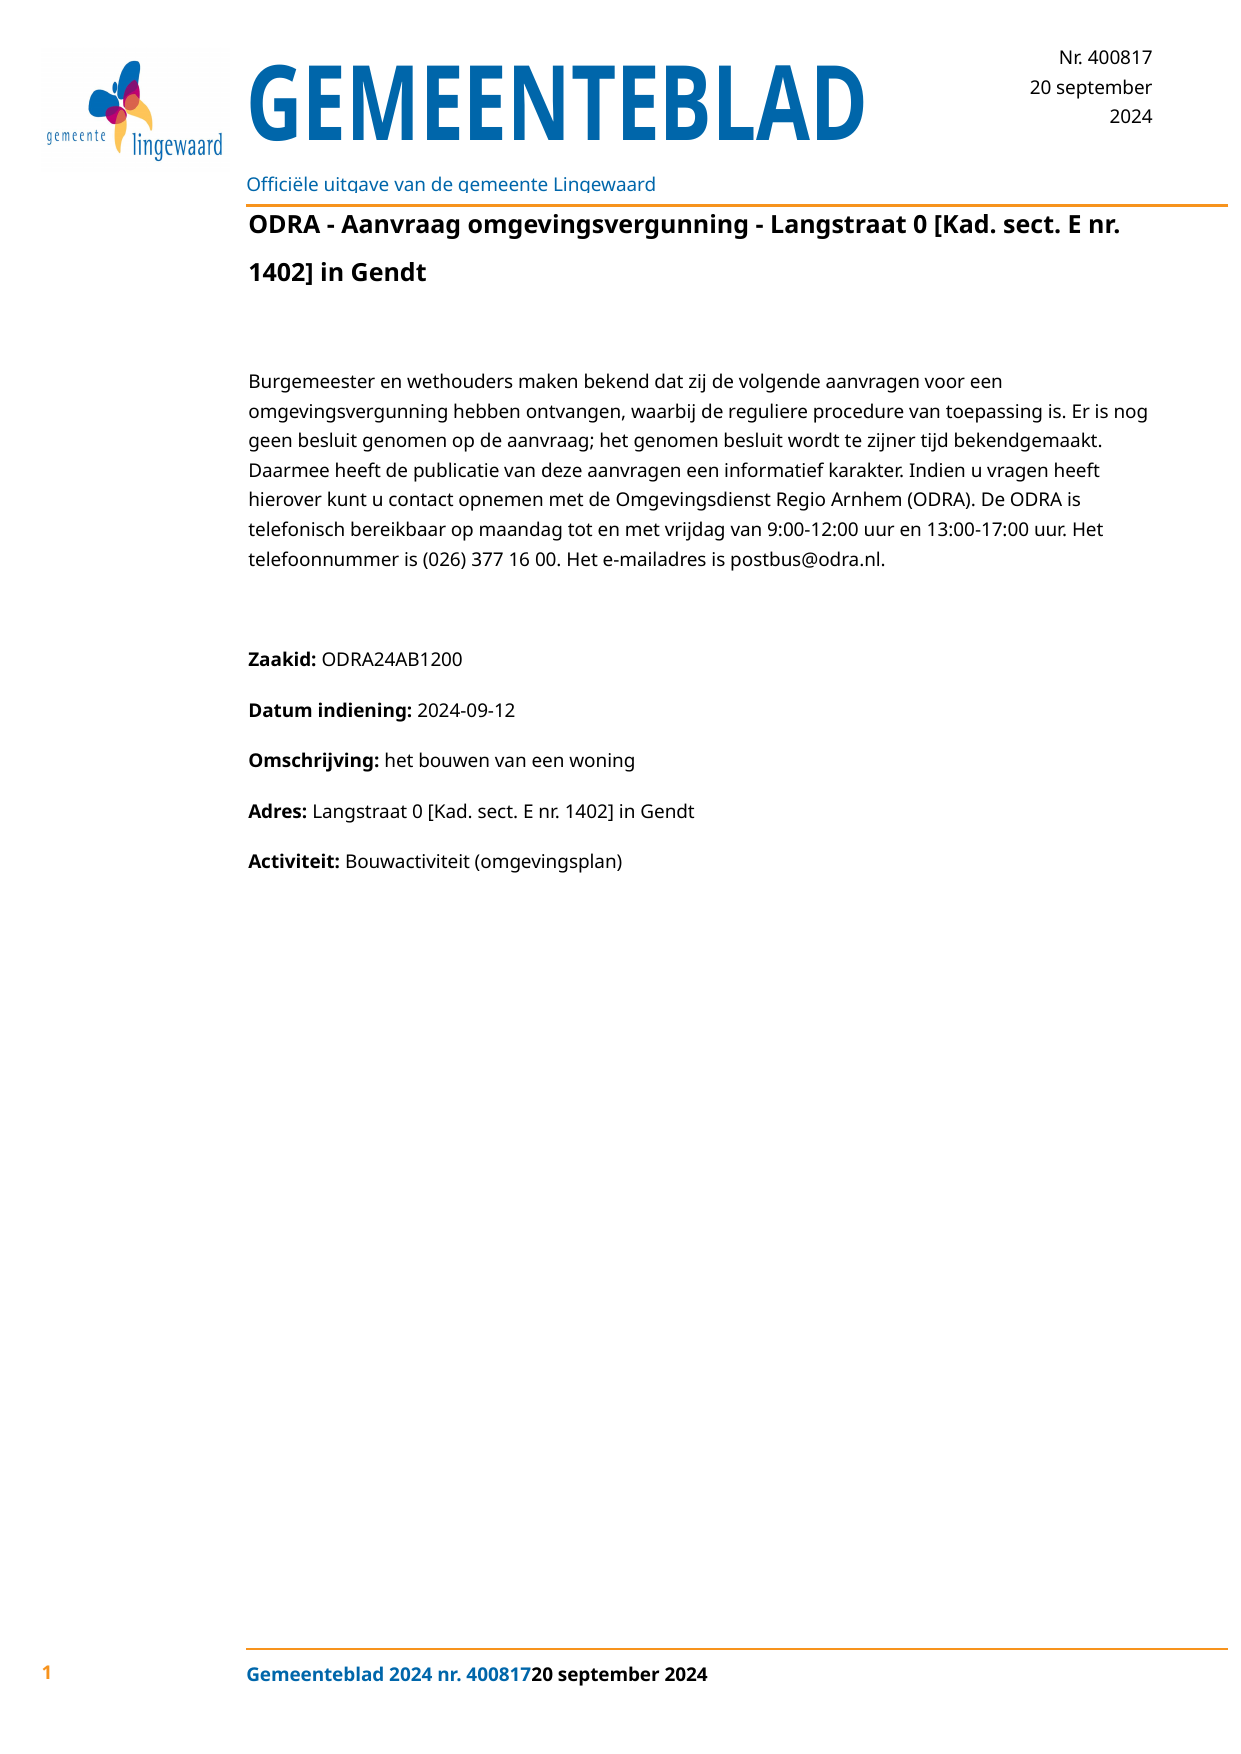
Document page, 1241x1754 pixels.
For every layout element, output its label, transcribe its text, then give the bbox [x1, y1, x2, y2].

text Zaakid: ODRA24AB1200 [248, 647, 1152, 672]
picture [41, 47, 231, 172]
text Adres: Langstraat 0 [Kad. sect. E nr. 1402] in Gendt [248, 798, 1152, 824]
text ODRA - Aanvraag omgevingsvergunning - Langstraat 0 [Kad. sect. E nr. 1402] in Gendt [248, 207, 1152, 288]
text Datum indiening: 2024-09-12 [248, 697, 1152, 723]
text Activiteit: Bouwactiviteit (omgevingsplan) [248, 848, 1152, 874]
text Burgemeester en wethouders maken bekend dat zij de volgende aanvragen voor een omgevingsvergunning hebben ontvangen, waarbij de reguliere procedure van toepassing is. Er is nog geen besluit genomen op de aanvraag; het genomen besluit wordt te zijner tijd bekendgemaakt. Daarmee heeft de publicatie van deze aanvragen een informatief karakter. Indien u vragen heeft hierover kunt u contact opnemen met de Omgevingsdienst Regio Arnhem (ODRA). De ODRA is telefonisch bereikbaar op maandag tot en met vrijdag van 9:00-12:00 uur en 13:00-17:00 uur. Het telefoonnummer is (026) 377 16 00. Het e-mailadres is postbus@odra.nl. [248, 368, 1152, 572]
text Omschrijving: het bouwen van een woning [248, 747, 1152, 773]
